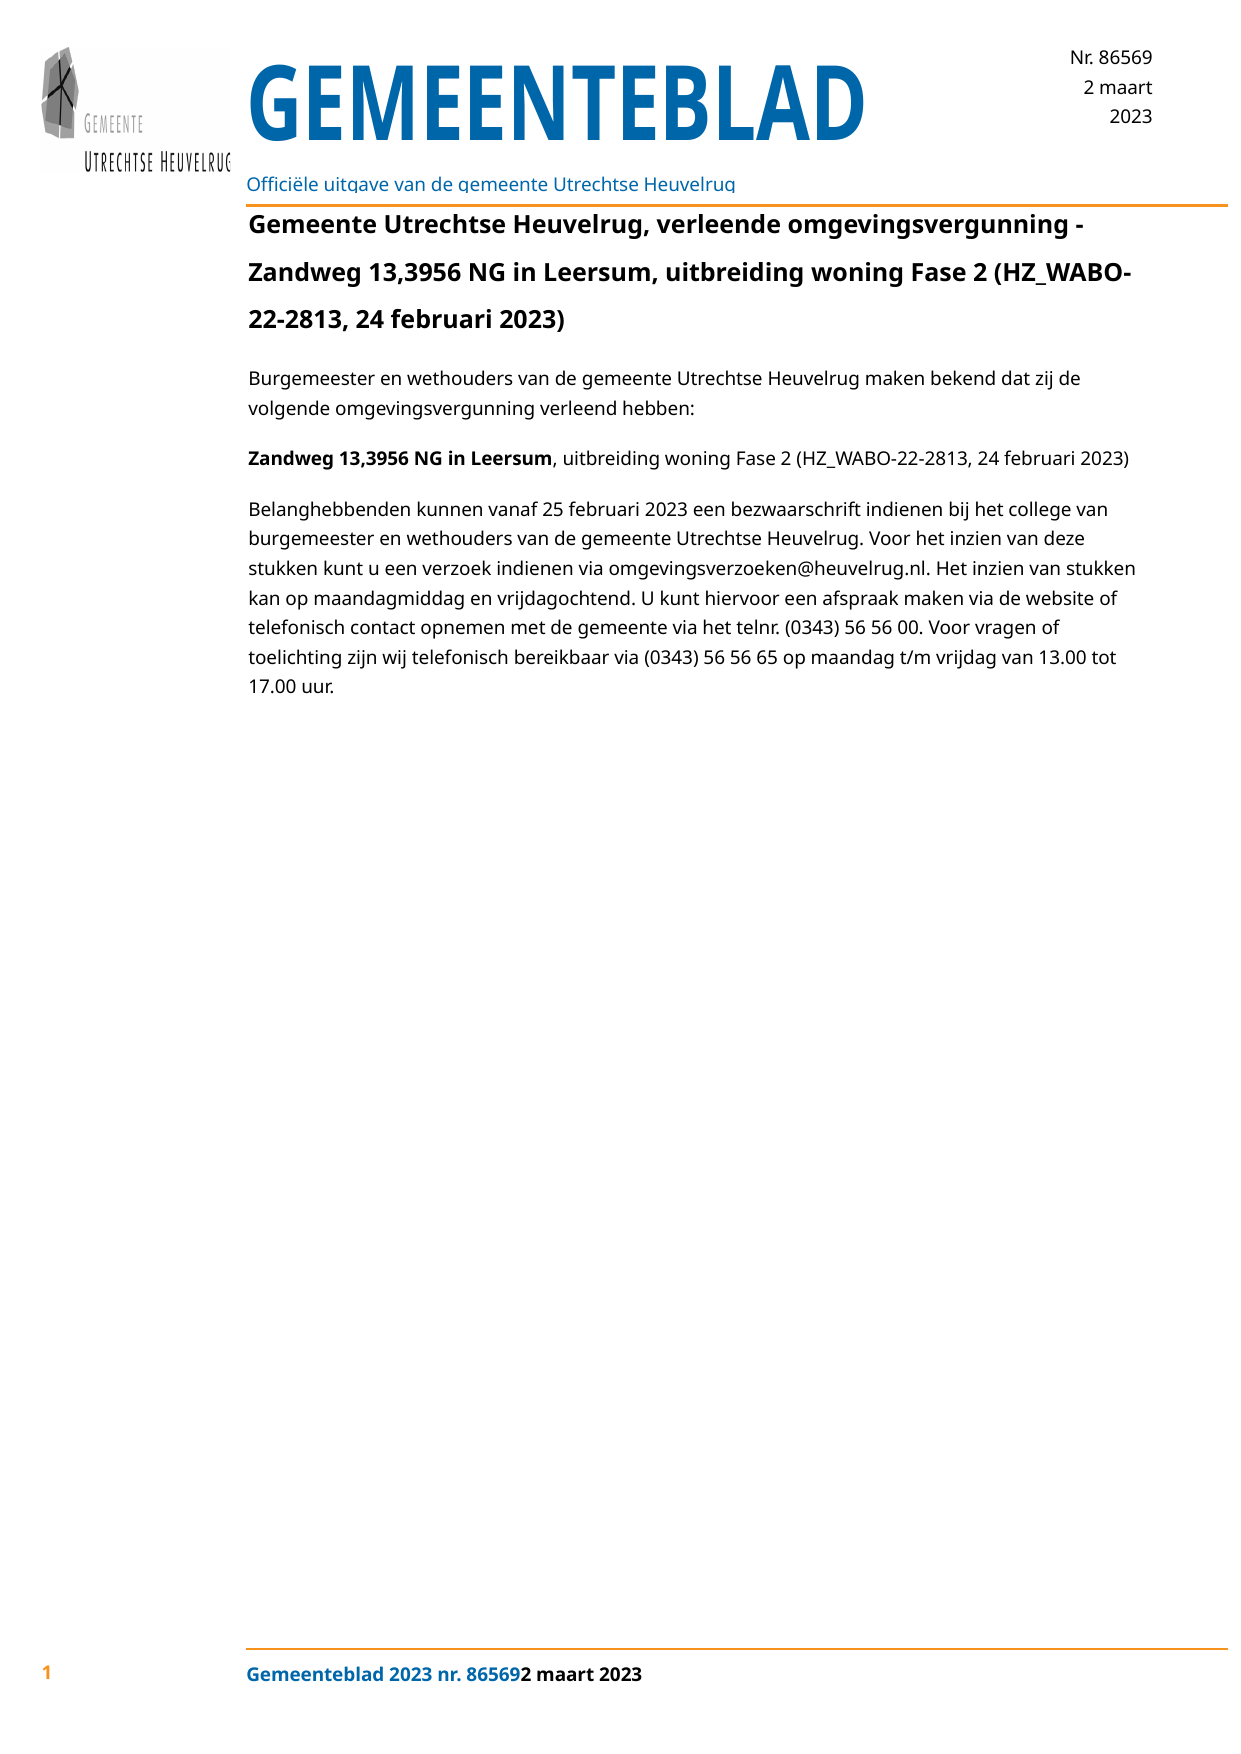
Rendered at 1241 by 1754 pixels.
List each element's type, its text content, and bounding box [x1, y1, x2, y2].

text Belanghebbenden kunnen vanaf 25 februari 2023 een bezwaarschrift indienen bij het college van burgemeester en wethouders van de gemeente Utrechtse Heuvelrug. Voor het inzien van deze stukken kunt u een verzoek indienen via omgevingsverzoeken@heuvelrug.nl. Het inzien van stukken kan op maandagmiddag en vrijdagochtend. U kunt hiervoor een afspraak maken via de website of telefonisch contact opnemen met de gemeente via het telnr. (0343) 56 56 00. Voor vragen of toelichting zijn wij telefonisch bereikbaar via (0343) 56 56 65 op maandag t/m vrijdag van 13.00 tot 17.00 uur. [248, 496, 1152, 699]
text Zandweg 13,3956 NG in Leersum, uitbreiding woning Fase 2 (HZ_WABO-22-2813, 24 februari 2023) [248, 446, 1152, 471]
text Burgemeester en wethouders van de gemeente Utrechtse Heuvelrug maken bekend dat zij de volgende omgevingsvergunning verleend hebben: [248, 366, 1152, 421]
text Gemeente Utrechtse Heuvelrug, verleende omgevingsvergunning - Zandweg 13,3956 NG in Leersum, uitbreiding woning Fase 2 (HZ_WABO-22-2813, 24 februari 2023) [248, 207, 1152, 336]
picture [41, 47, 231, 172]
